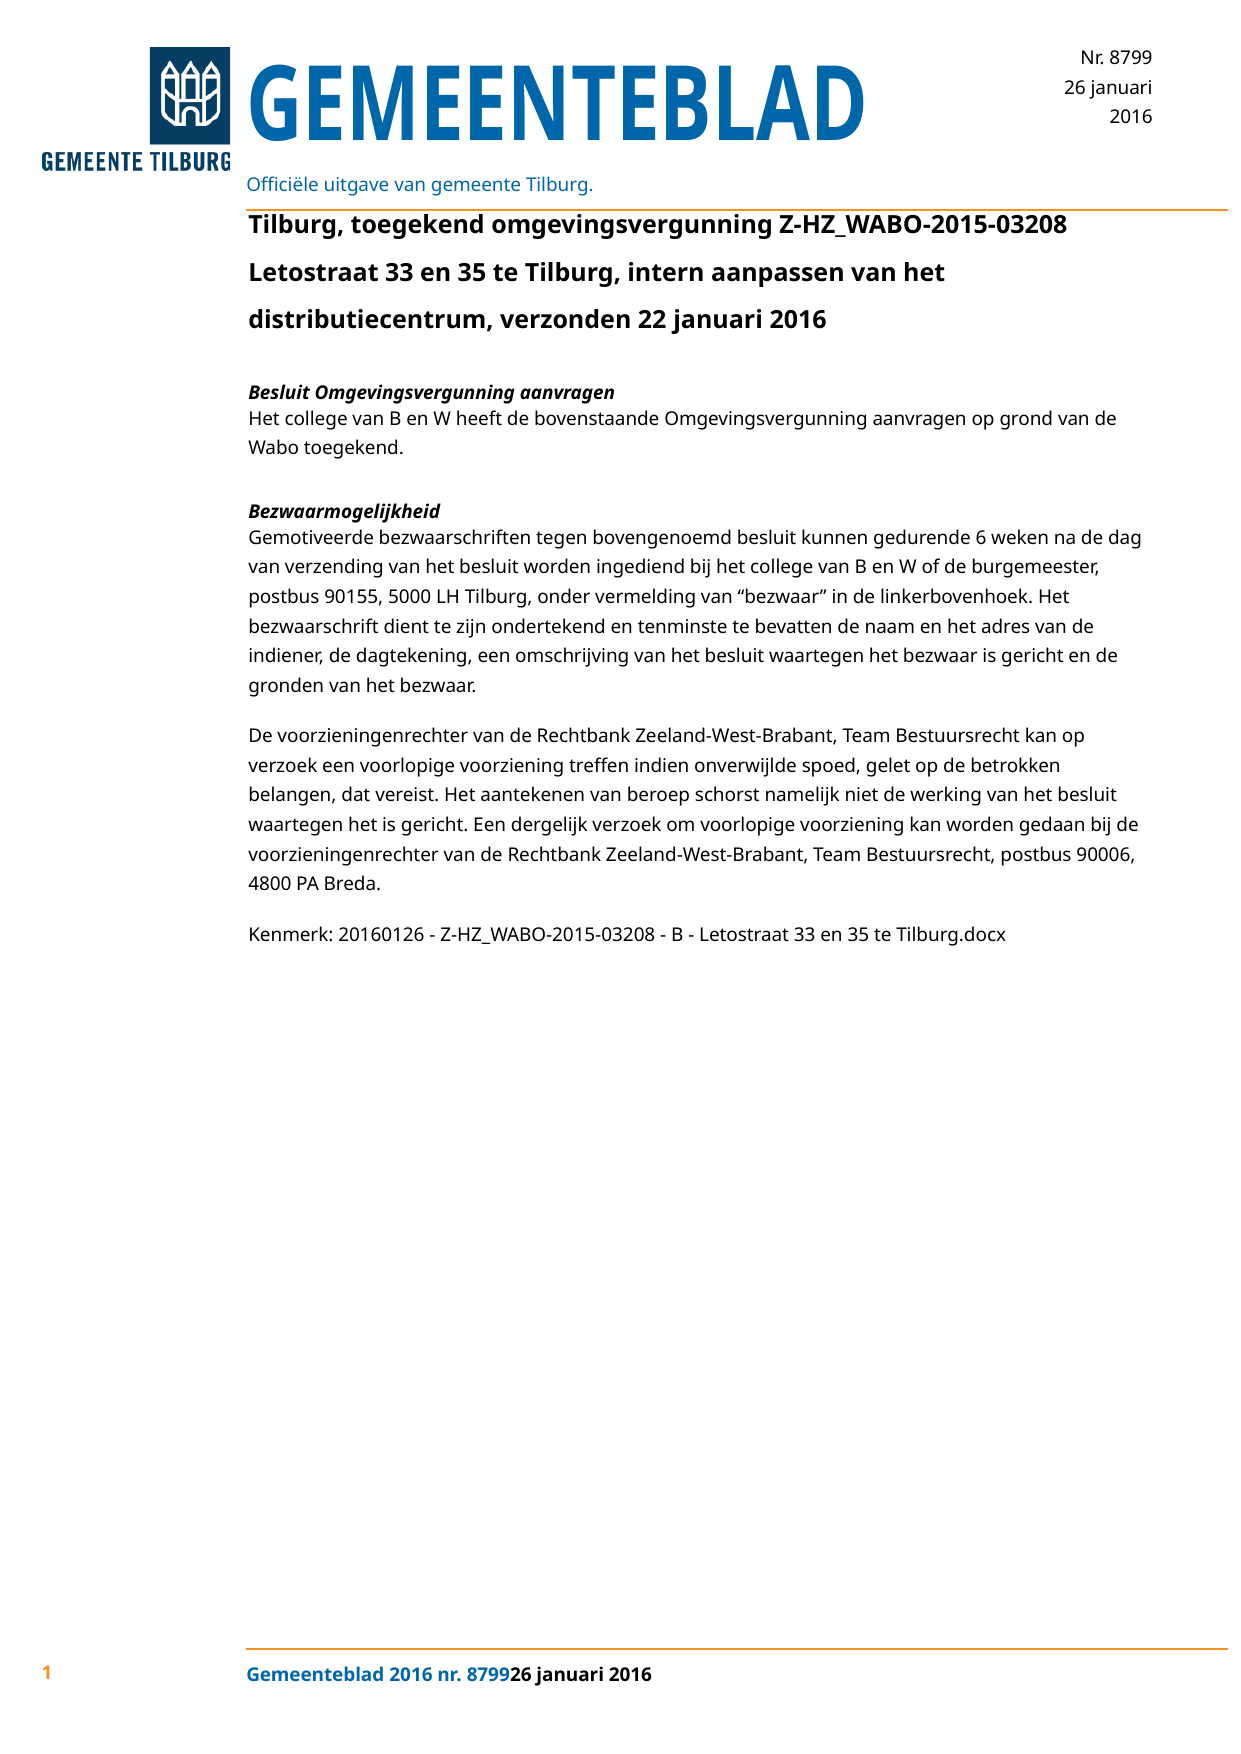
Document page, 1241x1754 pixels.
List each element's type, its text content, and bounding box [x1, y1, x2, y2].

text Bezwaarmogelijkheid [248, 498, 1152, 524]
text Gemotiveerde bezwaarschriften tegen bovengenoemd besluit kunnen gedurende 6 weken na de dag van verzending van het besluit worden ingediend bij het college van B en W of de burgemeester, postbus 90155, 5000 LH Tilburg, onder vermelding van “bezwaar” in de linkerbovenhoek. Het bezwaarschrift dient te zijn ondertekend en tenminste te bevatten de naam en het adres van de indiener, de dagtekening, een omschrijving van het besluit waartegen het bezwaar is gericht en de gronden van het bezwaar. [248, 524, 1152, 698]
picture [41, 47, 231, 172]
text Het college van B en W heeft de bovenstaande Omgevingsvergunning aanvragen op grond van de Wabo toegekend. [248, 405, 1152, 460]
text Tilburg, toegekend omgevingsvergunning Z-HZ_WABO-2015-03208 Letostraat 33 en 35 te Tilburg, intern aanpassen van het distributiecentrum, verzonden 22 januari 2016 [248, 211, 1152, 336]
text Besluit Omgevingsvergunning aanvragen [248, 379, 1152, 405]
text De voorzieningenrechter van de Rechtbank Zeeland-West-Brabant, Team Bestuursrecht kan op verzoek een voorlopige voorziening treffen indien onverwijlde spoed, gelet op de betrokken belangen, dat vereist. Het aantekenen van beroep schorst namelijk niet de werking van het besluit waartegen het is gericht. Een dergelijk verzoek om voorlopige voorziening kan worden gedaan bij de voorzieningenrechter van de Rechtbank Zeeland-West-Brabant, Team Bestuursrecht, postbus 90006, 4800 PA Breda. [248, 722, 1152, 896]
text Kenmerk: 20160126 - Z-HZ_WABO-2015-03208 - B - Letostraat 33 en 35 te Tilburg.docx [248, 921, 1152, 946]
